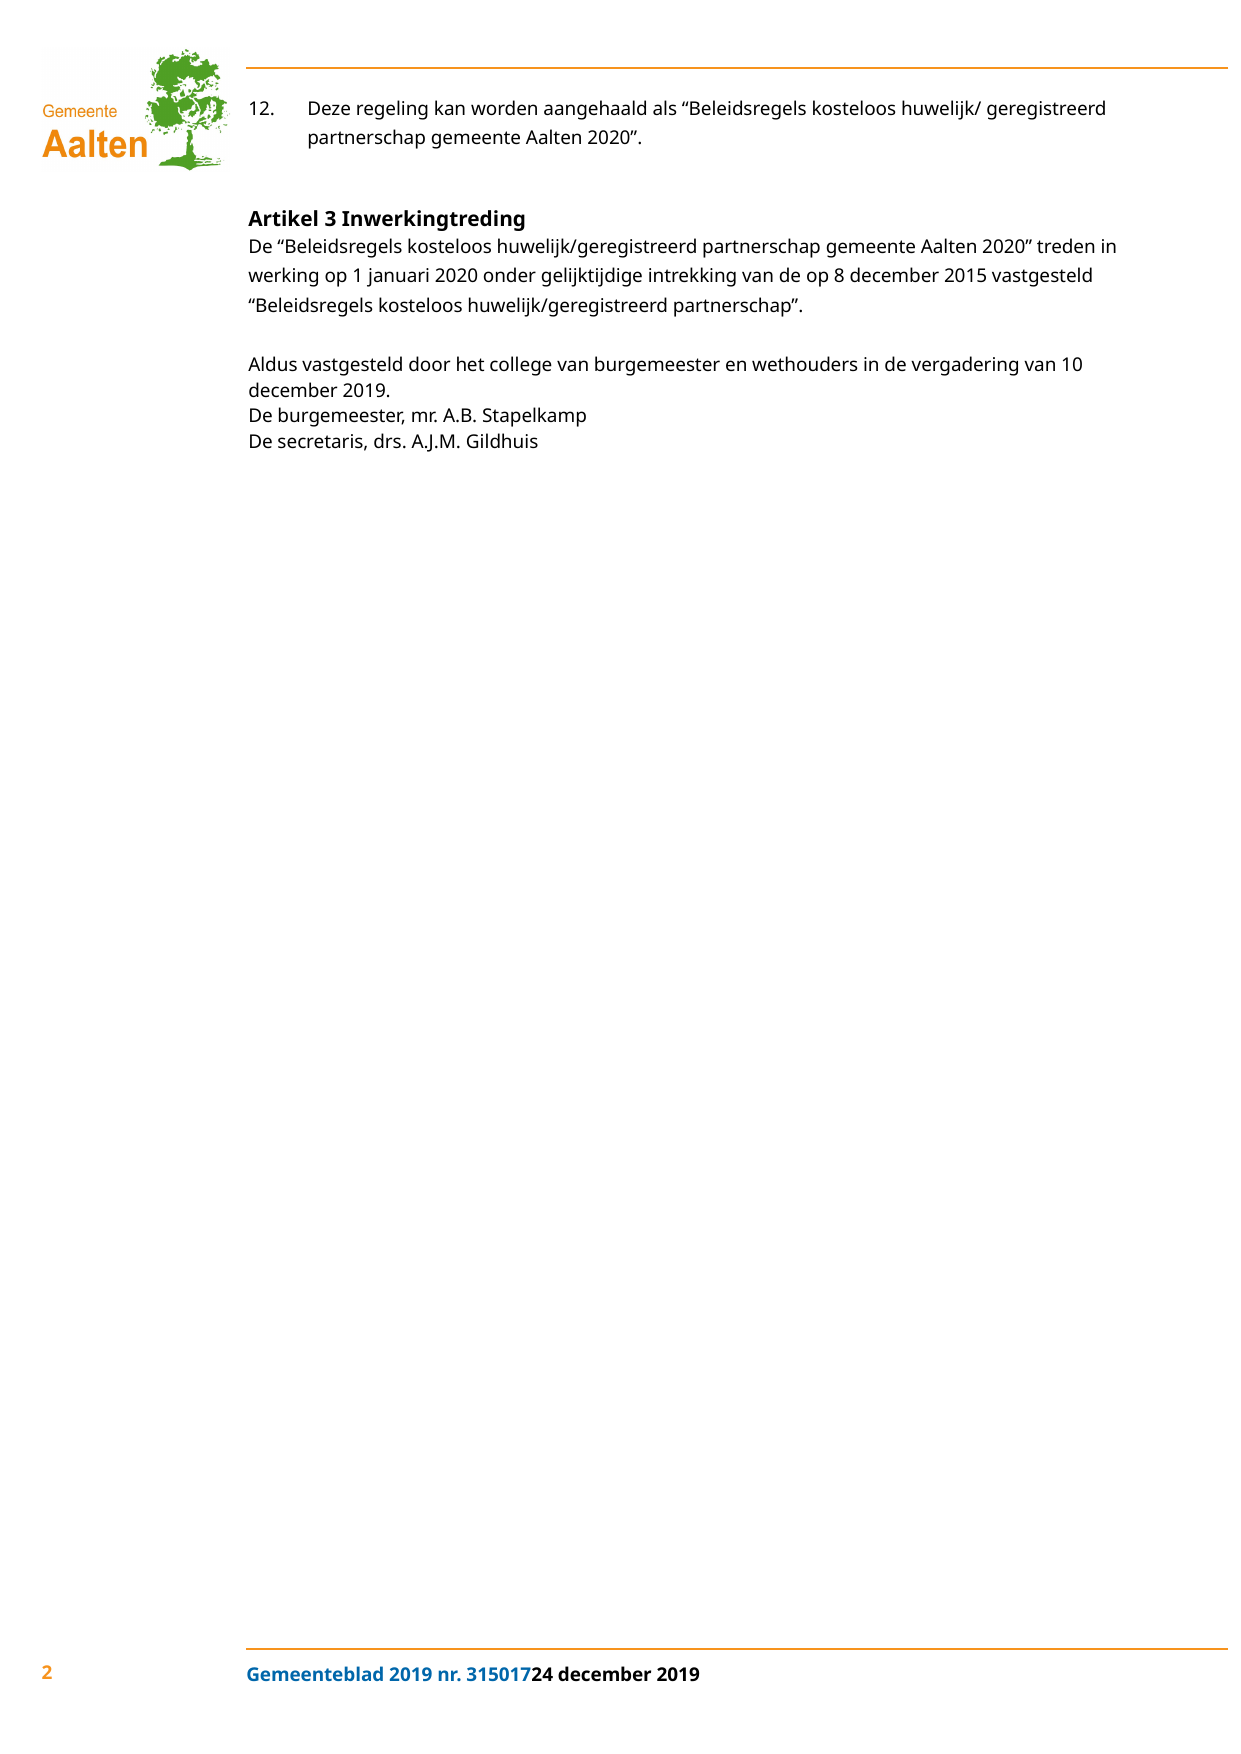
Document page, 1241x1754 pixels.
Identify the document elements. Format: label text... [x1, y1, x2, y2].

text De burgemeester, mr. A.B. Stapelkamp [248, 403, 1152, 428]
text De secretaris, drs. A.J.M. Gildhuis [248, 428, 1152, 454]
text Aldus vastgesteld door het college van burgemeester en wethouders in de vergadering van 10 december 2019. [248, 351, 1152, 403]
picture [41, 47, 231, 172]
text Artikel 3 Inwerkingtreding [248, 204, 1152, 233]
list Deze regeling kan worden aangehaald als “Beleidsregels kosteloos huwelijk/ geregistreerd partnerschap gemeente Aalten 2020”. [248, 95, 1152, 150]
text De “Beleidsregels kosteloos huwelijk/geregistreerd partnerschap gemeente Aalten 2020” treden in werking op 1 januari 2020 onder gelijktijdige intrekking van de op 8 december 2015 vastgesteld “Beleidsregels kosteloos huwelijk/geregistreerd partnerschap”. [248, 233, 1152, 318]
